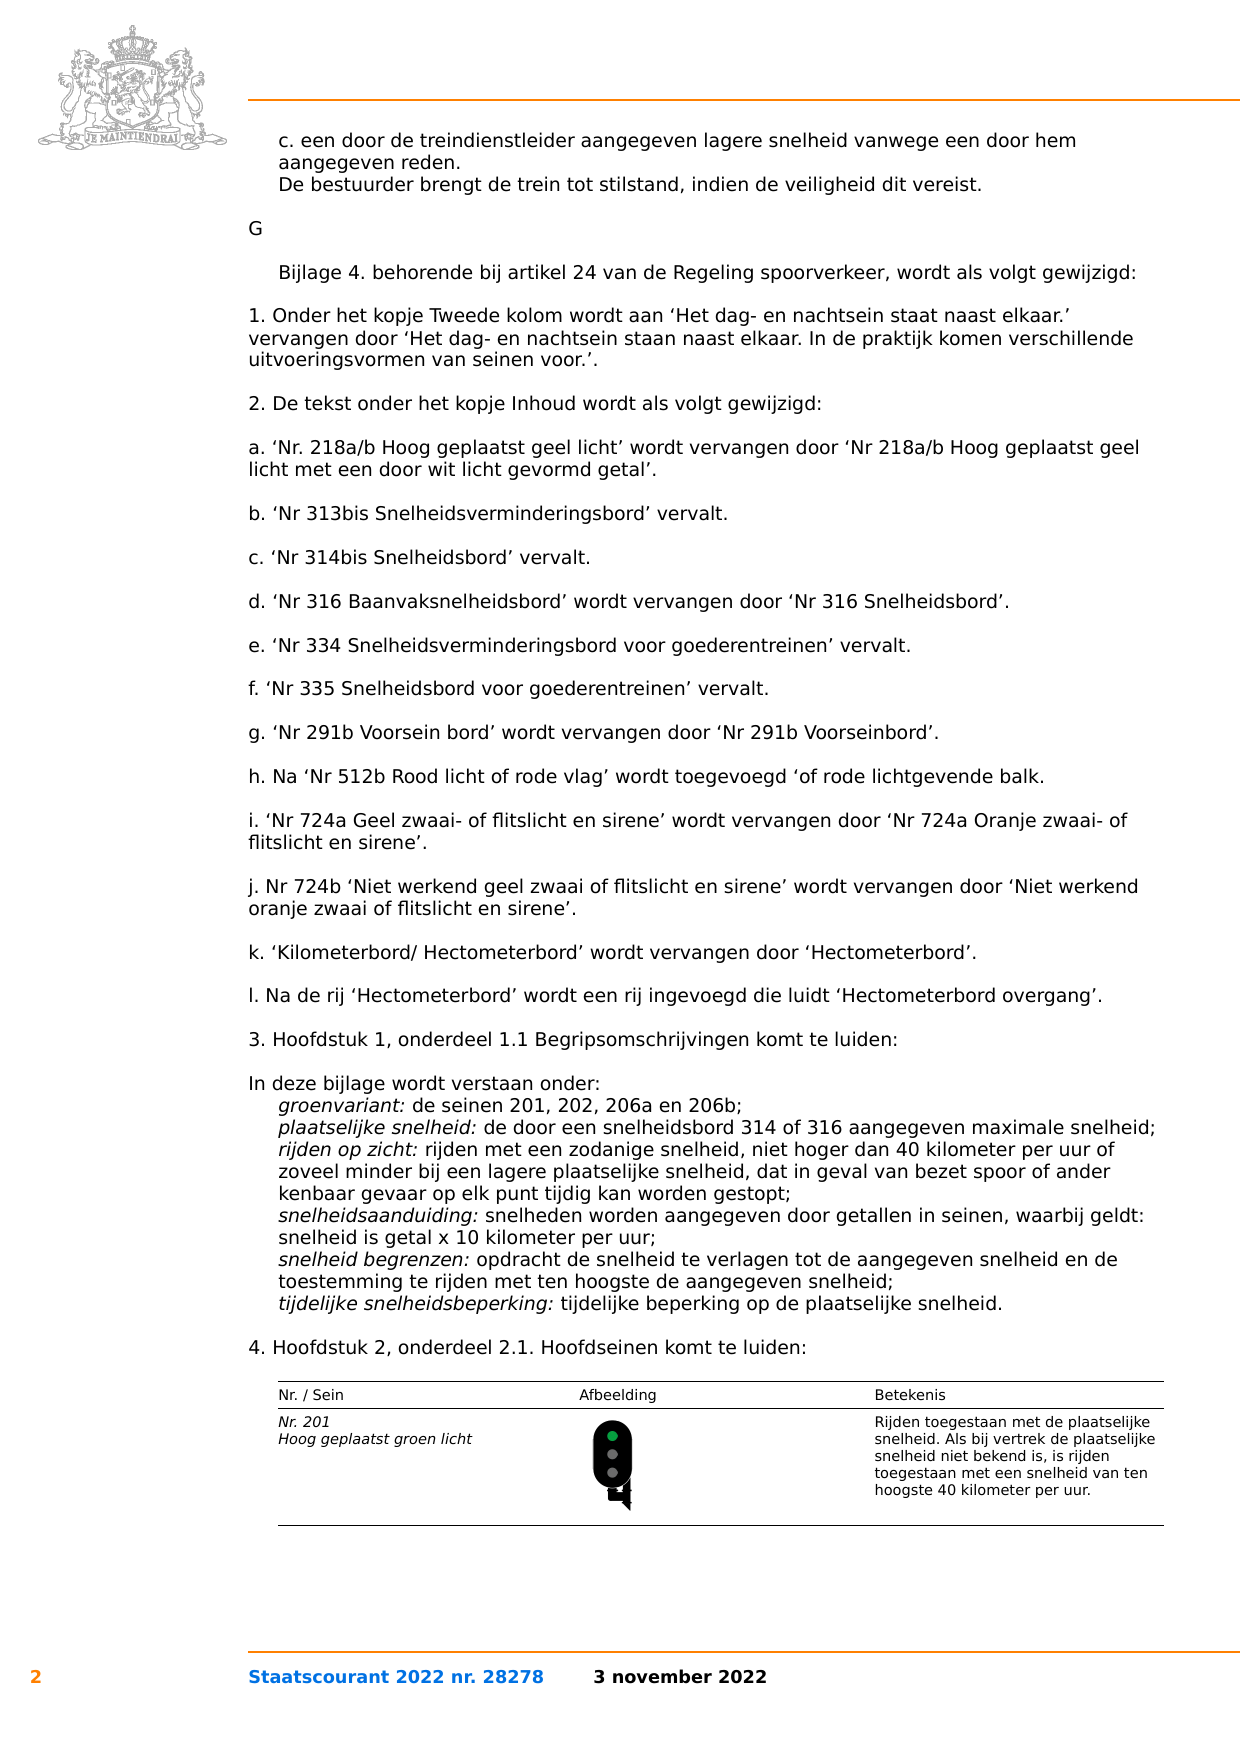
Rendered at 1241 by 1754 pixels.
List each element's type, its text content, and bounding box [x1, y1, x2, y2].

text b. ‘Nr 313bis Snelheidsverminderingsbord’ vervalt. [248, 503, 1163, 525]
text rijden op zicht: rijden met een zodanige snelheid, niet hoger dan 40 kilometer per uur of zoveel minder bij een lagere plaatselijke snelheid, dat in geval van bezet spoor of ander kenbaar gevaar op elk punt tijdig kan worden gestopt; [278, 1139, 1163, 1205]
text 4. Hoofdstuk 2, onderdeel 2.1. Hoofdseinen komt te luiden: [248, 1337, 1163, 1359]
text snelheid begrenzen: opdracht de snelheid te verlagen tot de aangegeven snelheid en de toestemming te rijden met ten hoogste de aangegeven snelheid; [278, 1249, 1163, 1293]
table_header Nr. / Sein [278, 1382, 573, 1408]
picture [38, 25, 227, 150]
text c. ‘Nr 314bis Snelheidsbord’ vervalt. [248, 547, 1163, 569]
text g. ‘Nr 291b Voorsein bord’ wordt vervangen door ‘Nr 291b Voorseinbord’. [248, 722, 1163, 744]
table_cell Nr. 201 Hoog geplaatst groen licht [278, 1409, 573, 1525]
text j. Nr 724b ‘Niet werkend geel zwaai of flitslicht en sirene’ wordt vervangen door ‘Niet werkend oranje zwaai of flitslicht en sirene’. [248, 876, 1163, 920]
text Bijlage 4. behorende bij artikel 24 van de Regeling spoorverkeer, wordt als volgt gewijzigd: [278, 262, 1163, 283]
text G [248, 218, 1163, 240]
text plaatselijke snelheid: de door een snelheidsbord 314 of 316 aangegeven maximale snelheid; [278, 1117, 1163, 1139]
text 3. Hoofdstuk 1, onderdeel 1.1 Begripsomschrijvingen komt te luiden: [248, 1029, 1163, 1051]
text tijdelijke snelheidsbeperking: tijdelijke beperking op de plaatselijke snelheid. [278, 1293, 1163, 1315]
text 2. De tekst onder het kopje Inhoud wordt als volgt gewijzigd: [248, 393, 1163, 415]
table_cell Rijden toegestaan met de plaatselijke snelheid. Als bij vertrek de plaatselijke snelheid niet bekend is, is rijden toegestaan met een snelheid van ten hoogste 40 kilometer per uur. [868, 1409, 1163, 1525]
table_cell [573, 1409, 868, 1525]
text 1. Onder het kopje Tweede kolom wordt aan ‘Het dag- en nachtsein staat naast elkaar.’ vervangen door ‘Het dag- en nachtsein staan naast elkaar. In de praktijk komen verschillende uitvoeringsvormen van seinen voor.’. [248, 305, 1163, 371]
text e. ‘Nr 334 Snelheidsverminderingsbord voor goederentreinen’ vervalt. [248, 634, 1163, 656]
picture [579, 1413, 851, 1520]
text De bestuurder brengt de trein tot stilstand, indien de veiligheid dit vereist. [278, 174, 1163, 196]
text h. Na ‘Nr 512b Rood licht of rode vlag’ wordt toegevoegd ‘of rode lichtgevende balk. [248, 766, 1163, 788]
table_header Afbeelding [573, 1382, 868, 1408]
text i. ‘Nr 724a Geel zwaai- of flitslicht en sirene’ wordt vervangen door ‘Nr 724a Oranje zwaai- of flitslicht en sirene’. [248, 810, 1163, 854]
text groenvariant: de seinen 201, 202, 206a en 206b; [278, 1095, 1163, 1117]
text In deze bijlage wordt verstaan onder: [248, 1073, 1163, 1095]
text snelheidsaanduiding: snelheden worden aangegeven door getallen in seinen, waarbij geldt: snelheid is getal x 10 kilometer per uur; [278, 1205, 1163, 1249]
text c. een door de treindienstleider aangegeven lagere snelheid vanwege een door hem aangegeven reden. [278, 130, 1163, 174]
text a. ‘Nr. 218a/b Hoog geplaatst geel licht’ wordt vervangen door ‘Nr 218a/b Hoog geplaatst geel licht met een door wit licht gevormd getal’. [248, 437, 1163, 481]
text d. ‘Nr 316 Baanvaksnelheidsbord’ wordt vervangen door ‘Nr 316 Snelheidsbord’. [248, 591, 1163, 613]
text l. Na de rij ‘Hectometerbord’ wordt een rij ingevoegd die luidt ‘Hectometerbord overgang’. [248, 985, 1163, 1007]
text f. ‘Nr 335 Snelheidsbord voor goederentreinen’ vervalt. [248, 678, 1163, 700]
table_header Betekenis [868, 1382, 1163, 1408]
text k. ‘Kilometerbord/ Hectometerbord’ wordt vervangen door ‘Hectometerbord’. [248, 942, 1163, 963]
